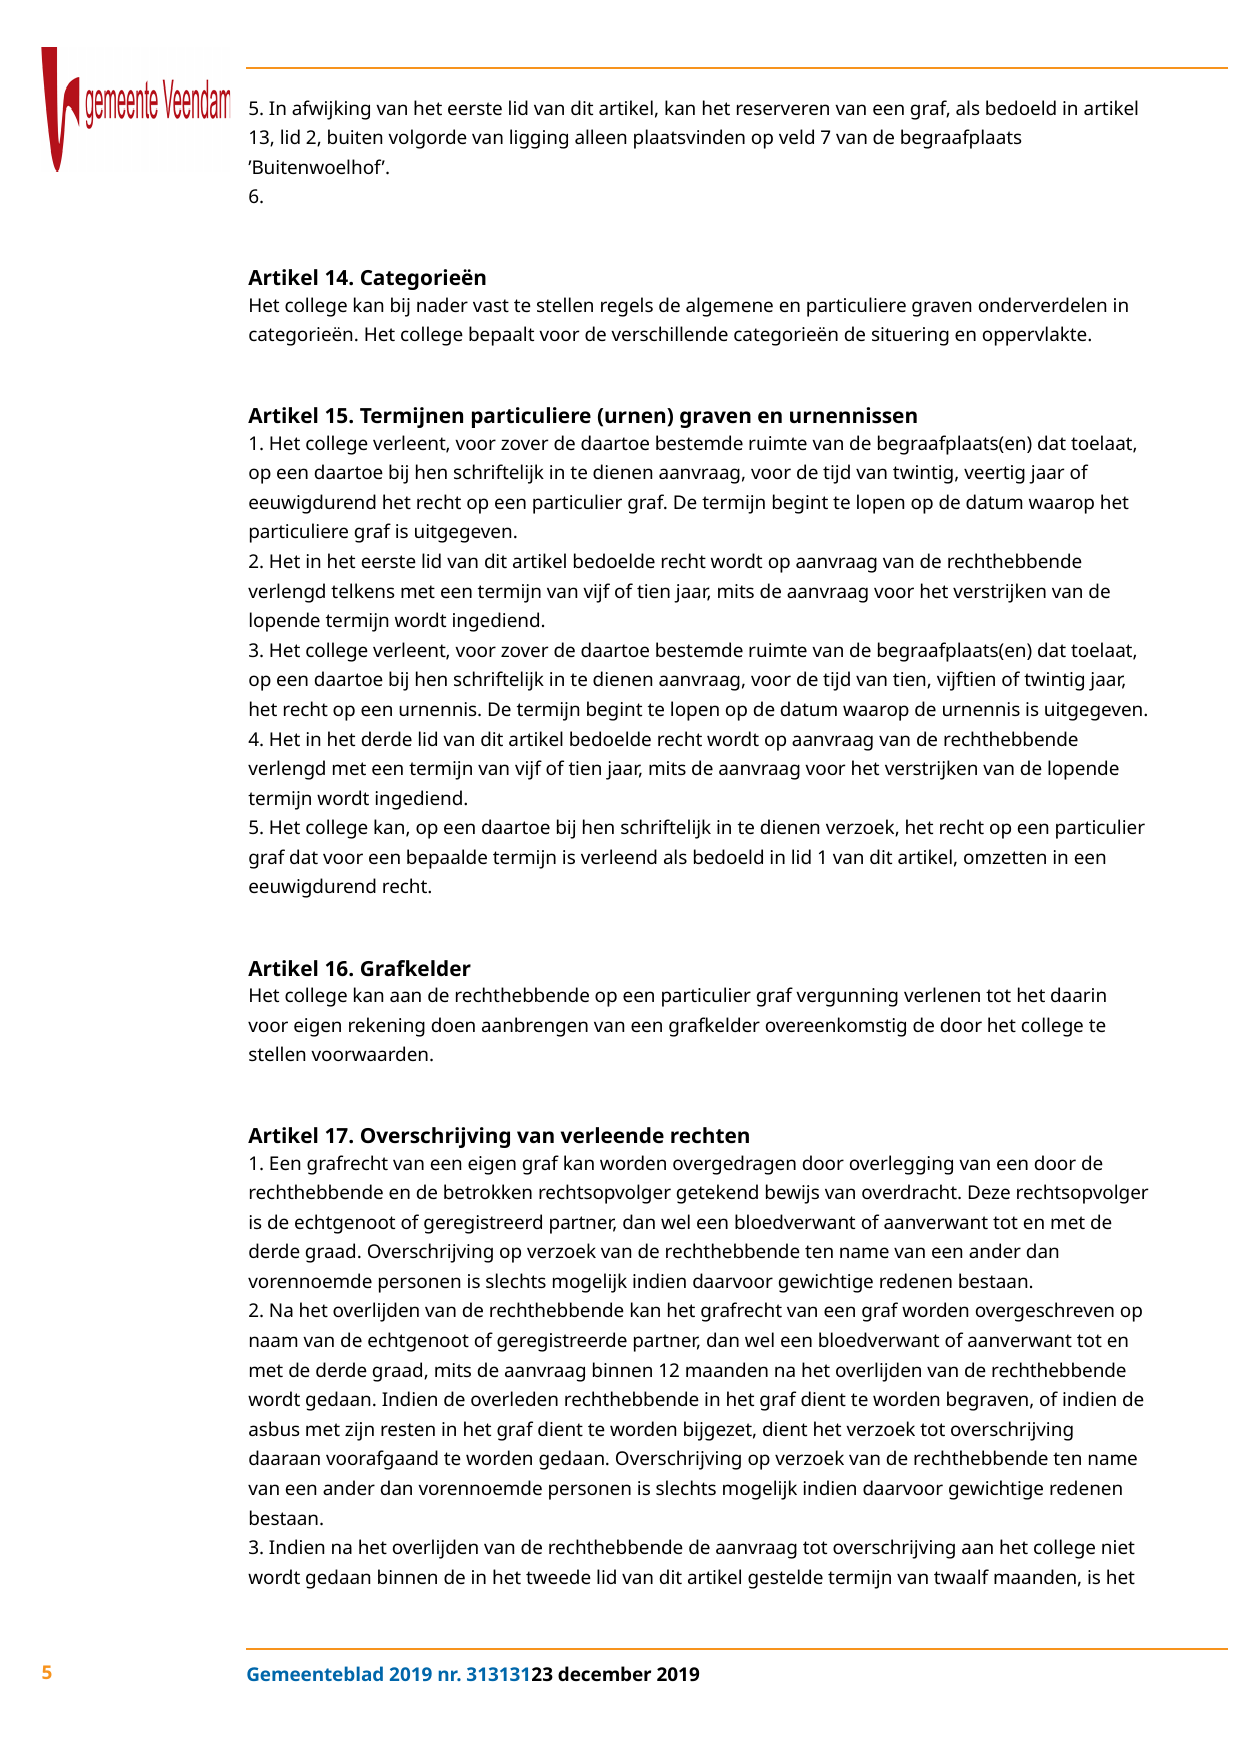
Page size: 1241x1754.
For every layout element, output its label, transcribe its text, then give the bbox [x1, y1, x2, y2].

text Het college kan aan de rechthebbende op een particulier graf vergunning verlenen tot het daarin voor eigen rekening doen aanbrengen van een grafkelder overeenkomstig de door het college te stellen voorwaarden. [248, 982, 1152, 1067]
text Artikel 14. Categorieën [248, 263, 1152, 292]
text 3. Indien na het overlijden van de rechthebbende de aanvraag tot overschrijving aan het college niet wordt gedaan binnen de in het tweede lid van dit artikel gestelde termijn van twaalf maanden, is het [248, 1534, 1152, 1590]
text 4. Het in het derde lid van dit artikel bedoelde recht wordt op aanvraag van de rechthebbende verlengd met een termijn van vijf of tien jaar, mits de aanvraag voor het verstrijken van de lopende termijn wordt ingediend. [248, 726, 1152, 811]
text Artikel 16. Grafkelder [248, 954, 1152, 982]
text 3. Het college verleent, voor zover de daartoe bestemde ruimte van de begraafplaats(en) dat toelaat, op een daartoe bij hen schriftelijk in te dienen aanvraag, voor de tijd van tien, vijftien of twintig jaar, het recht op een urnennis. De termijn begint te lopen op de datum waarop de urnennis is uitgegeven. [248, 637, 1152, 722]
text 5. In afwijking van het eerste lid van dit artikel, kan het reserveren van een graf, als bedoeld in artikel 13, lid 2, buiten volgorde van ligging alleen plaatsvinden op veld 7 van de begraafplaats ’Buitenwoelhof’. [248, 95, 1152, 180]
text Het college kan bij nader vast te stellen regels de algemene en particuliere graven onderverdelen in categorieën. Het college bepaalt voor de verschillende categorieën de situering en oppervlakte. [248, 292, 1152, 347]
text 1. Een grafrecht van een eigen graf kan worden overgedragen door overlegging van een door de rechthebbende en de betrokken rechtsopvolger getekend bewijs van overdracht. Deze rechtsopvolger is de echtgenoot of geregistreerd partner, dan wel een bloedverwant of aanverwant tot en met de derde graad. Overschrijving op verzoek van de rechthebbende ten name van een ander dan vorennoemde personen is slechts mogelijk indien daarvoor gewichtige redenen bestaan. [248, 1150, 1152, 1294]
text 2. Na het overlijden van de rechthebbende kan het grafrecht van een graf worden overgeschreven op naam van de echtgenoot of geregistreerde partner, dan wel een bloedverwant of aanverwant tot en met de derde graad, mits de aanvraag binnen 12 maanden na het overlijden van de rechthebbende wordt gedaan. Indien de overleden rechthebbende in het graf dient te worden begraven, of indien de asbus met zijn resten in het graf dient te worden bijgezet, dient het verzoek tot overschrijving daaraan voorafgaand te worden gedaan. Overschrijving op verzoek van de rechthebbende ten name van een ander dan vorennoemde personen is slechts mogelijk indien daarvoor gewichtige redenen bestaan. [248, 1298, 1152, 1531]
text 1. Het college verleent, voor zover de daartoe bestemde ruimte van de begraafplaats(en) dat toelaat, op een daartoe bij hen schriftelijk in te dienen aanvraag, voor de tijd van twintig, veertig jaar of eeuwigdurend het recht op een particulier graf. De termijn begint te lopen op de datum waarop het particuliere graf is uitgegeven. [248, 430, 1152, 544]
text Artikel 17. Overschrijving van verleende rechten [248, 1121, 1152, 1150]
text 5. Het college kan, op een daartoe bij hen schriftelijk in te dienen verzoek, het recht op een particulier graf dat voor een bepaalde termijn is verleend als bedoeld in lid 1 van dit artikel, omzetten in een eeuwigdurend recht. [248, 814, 1152, 899]
picture [41, 47, 231, 172]
text Artikel 15. Termijnen particuliere (urnen) graven en urnennissen [248, 402, 1152, 430]
text 6. [248, 183, 1152, 209]
text 2. Het in het eerste lid van dit artikel bedoelde recht wordt op aanvraag van de rechthebbende verlengd telkens met een termijn van vijf of tien jaar, mits de aanvraag voor het verstrijken van de lopende termijn wordt ingediend. [248, 548, 1152, 633]
